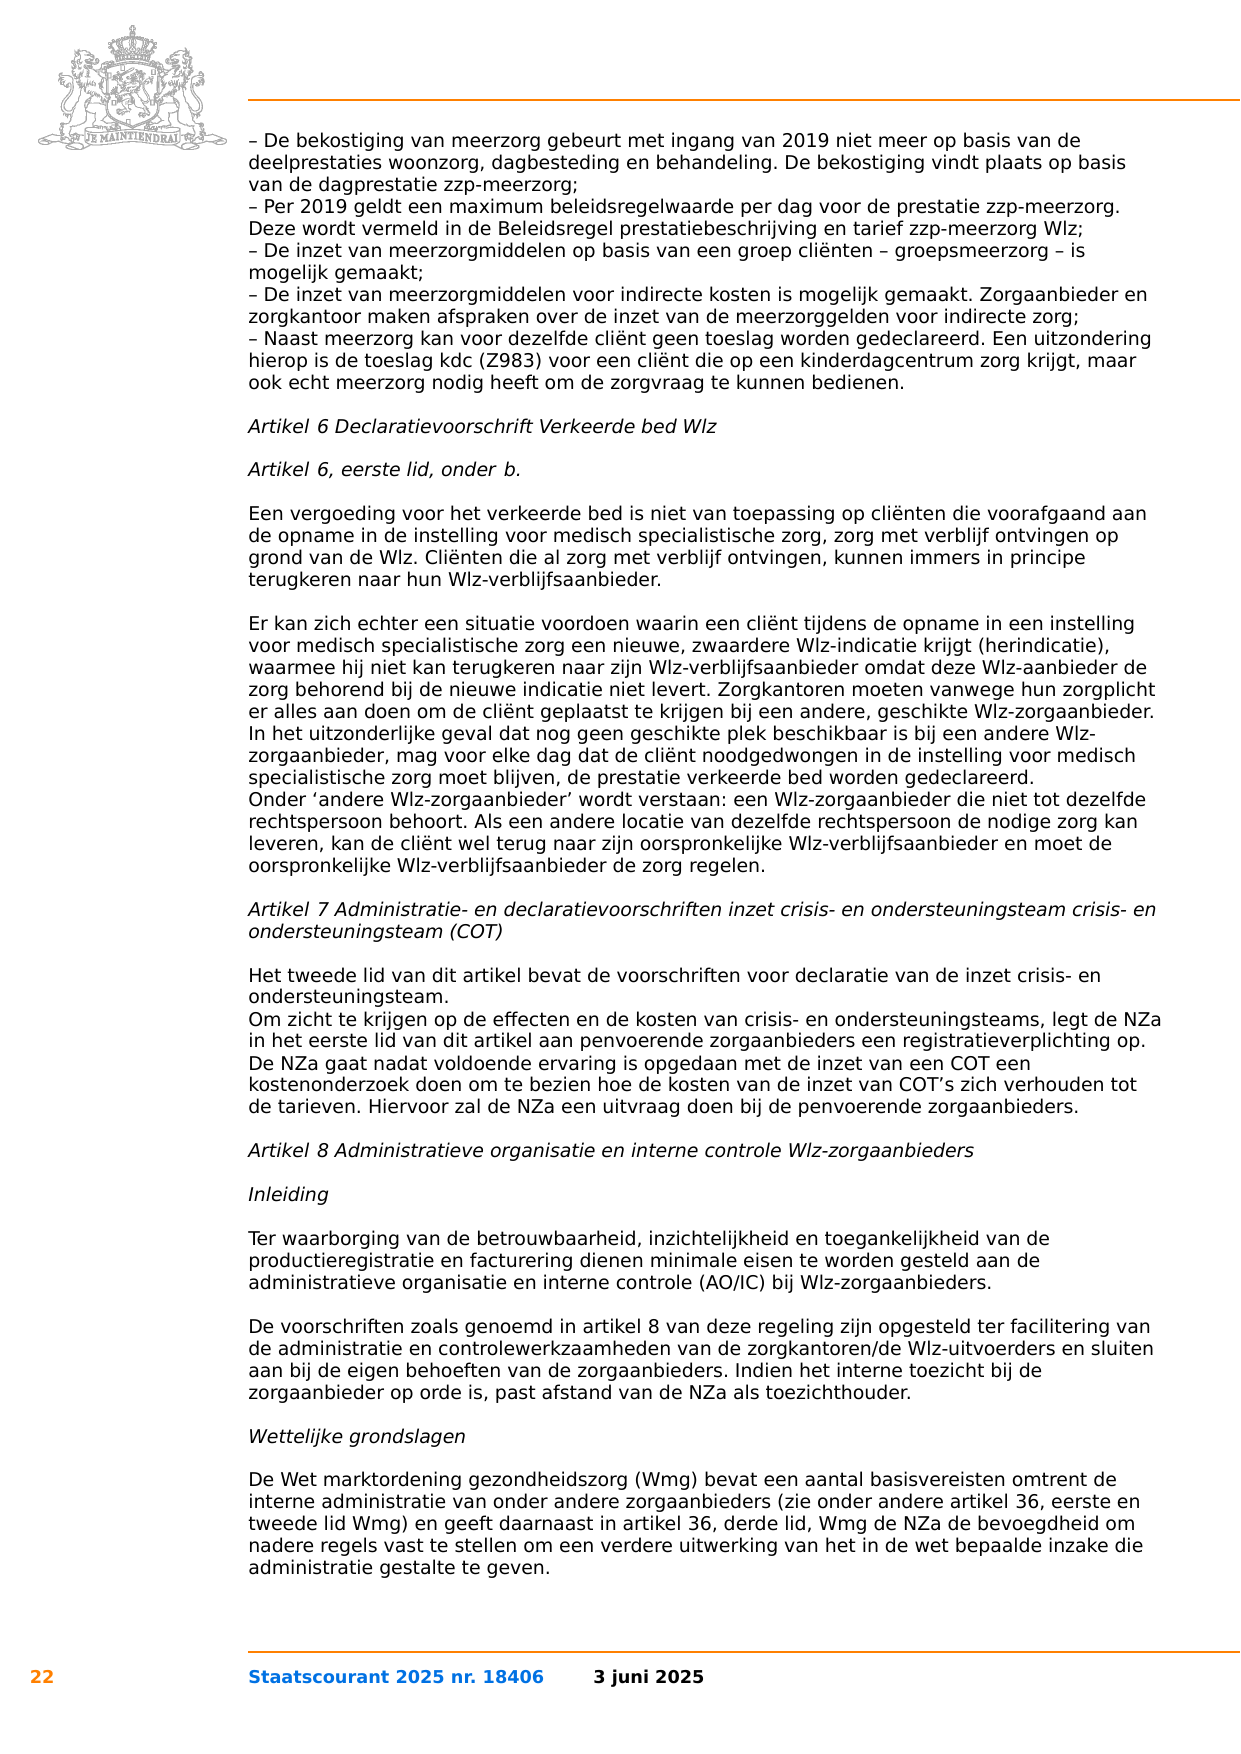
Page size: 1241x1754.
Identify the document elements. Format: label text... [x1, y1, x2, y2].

picture [38, 25, 227, 150]
text De voorschriften zoals genoemd in artikel 8 van deze regeling zijn opgesteld ter facilitering van de administratie en controlewerkzaamheden van de zorgkantoren/de Wlz-uitvoerders en sluiten aan bij de eigen behoeften van de zorgaanbieders. Indien het interne toezicht bij de zorgaanbieder op orde is, past afstand van de NZa als toezichthouder. [248, 1316, 1163, 1404]
text Onder ‘andere Wlz-zorgaanbieder’ wordt verstaan: een Wlz-zorgaanbieder die niet tot dezelfde rechtspersoon behoort. Als een andere locatie van dezelfde rechtspersoon de nodige zorg kan leveren, kan de cliënt wel terug naar zijn oorspronkelijke Wlz-verblijfsaanbieder en moet de oorspronkelijke Wlz-verblijfsaanbieder de zorg regelen. [248, 789, 1163, 877]
text – Naast meerzorg kan voor dezelfde cliënt geen toeslag worden gedeclareerd. Een uitzondering hierop is de toeslag kdc (Z983) voor een cliënt die op een kinderdagcentrum zorg krijgt, maar ook echt meerzorg nodig heeft om de zorgvraag te kunnen bedienen. [248, 328, 1163, 394]
subtitle Inleiding [248, 1184, 1163, 1206]
text Ter waarborging van de betrouwbaarheid, inzichtelijkheid en toegankelijkheid van de productieregistratie en facturering dienen minimale eisen te worden gesteld aan de administratieve organisatie en interne controle (AO/IC) bij Wlz-zorgaanbieders. [248, 1228, 1163, 1294]
text – De inzet van meerzorgmiddelen voor indirecte kosten is mogelijk gemaakt. Zorgaanbieder en zorgkantoor maken afspraken over de inzet van de meerzorggelden voor indirecte zorg; [248, 284, 1163, 328]
text Er kan zich echter een situatie voordoen waarin een cliënt tijdens de opname in een instelling voor medisch specialistische zorg een nieuwe, zwaardere Wlz-indicatie krijgt (herindicatie), waarmee hij niet kan terugkeren naar zijn Wlz-verblijfsaanbieder omdat deze Wlz-aanbieder de zorg behorend bij de nieuwe indicatie niet levert. Zorgkantoren moeten vanwege hun zorgplicht er alles aan doen om de cliënt geplaatst te krijgen bij een andere, geschikte Wlz-zorgaanbieder. In het uitzonderlijke geval dat nog geen geschikte plek beschikbaar is bij een andere Wlz-zorgaanbieder, mag voor elke dag dat de cliënt noodgedwongen in de instelling voor medisch specialistische zorg moet blijven, de prestatie verkeerde bed worden gedeclareerd. [248, 613, 1163, 789]
subtitle Artikel 6 Declaratievoorschrift Verkeerde bed Wlz [248, 416, 1163, 437]
subtitle Artikel 8 Administratieve organisatie en interne controle Wlz-zorgaanbieders [248, 1140, 1163, 1162]
text Om zicht te krijgen op de effecten en de kosten van crisis- en ondersteuningsteams, legt de NZa in het eerste lid van dit artikel aan penvoerende zorgaanbieders een registratieverplichting op. De NZa gaat nadat voldoende ervaring is opgedaan met de inzet van een COT een kostenonderzoek doen om te bezien hoe de kosten van de inzet van COT’s zich verhouden tot de tarieven. Hiervoor zal de NZa een uitvraag doen bij de penvoerende zorgaanbieders. [248, 1008, 1163, 1118]
text – De bekostiging van meerzorg gebeurt met ingang van 2019 niet meer op basis van de deelprestaties woonzorg, dagbesteding en behandeling. De bekostiging vindt plaats op basis van de dagprestatie zzp-meerzorg; [248, 130, 1163, 196]
text De Wet marktordening gezondheidszorg (Wmg) bevat een aantal basisvereisten omtrent de interne administratie van onder andere zorgaanbieders (zie onder andere artikel 36, eerste en tweede lid Wmg) en geeft daarnaast in artikel 36, derde lid, Wmg de NZa de bevoegdheid om nadere regels vast te stellen om een verdere uitwerking van het in de wet bepaalde inzake die administratie gestalte te geven. [248, 1469, 1163, 1579]
text – Per 2019 geldt een maximum beleidsregelwaarde per dag voor de prestatie zzp-meerzorg. Deze wordt vermeld in de Beleidsregel prestatiebeschrijving en tarief zzp-meerzorg Wlz; [248, 196, 1163, 240]
subtitle Artikel 7 Administratie- en declaratievoorschriften inzet crisis- en ondersteuningsteam crisis- en ondersteuningsteam (COT) [248, 899, 1163, 943]
subtitle Artikel 6, eerste lid, onder b. [248, 459, 1163, 481]
text Een vergoeding voor het verkeerde bed is niet van toepassing op cliënten die voorafgaand aan de opname in de instelling voor medisch specialistische zorg, zorg met verblijf ontvingen op grond van de Wlz. Cliënten die al zorg met verblijf ontvingen, kunnen immers in principe terugkeren naar hun Wlz-verblijfsaanbieder. [248, 503, 1163, 591]
subtitle Wettelijke grondslagen [248, 1426, 1163, 1447]
text – De inzet van meerzorgmiddelen op basis van een groep cliënten – groepsmeerzorg – is mogelijk gemaakt; [248, 240, 1163, 284]
text Het tweede lid van dit artikel bevat de voorschriften voor declaratie van de inzet crisis- en ondersteuningsteam. [248, 964, 1163, 1008]
